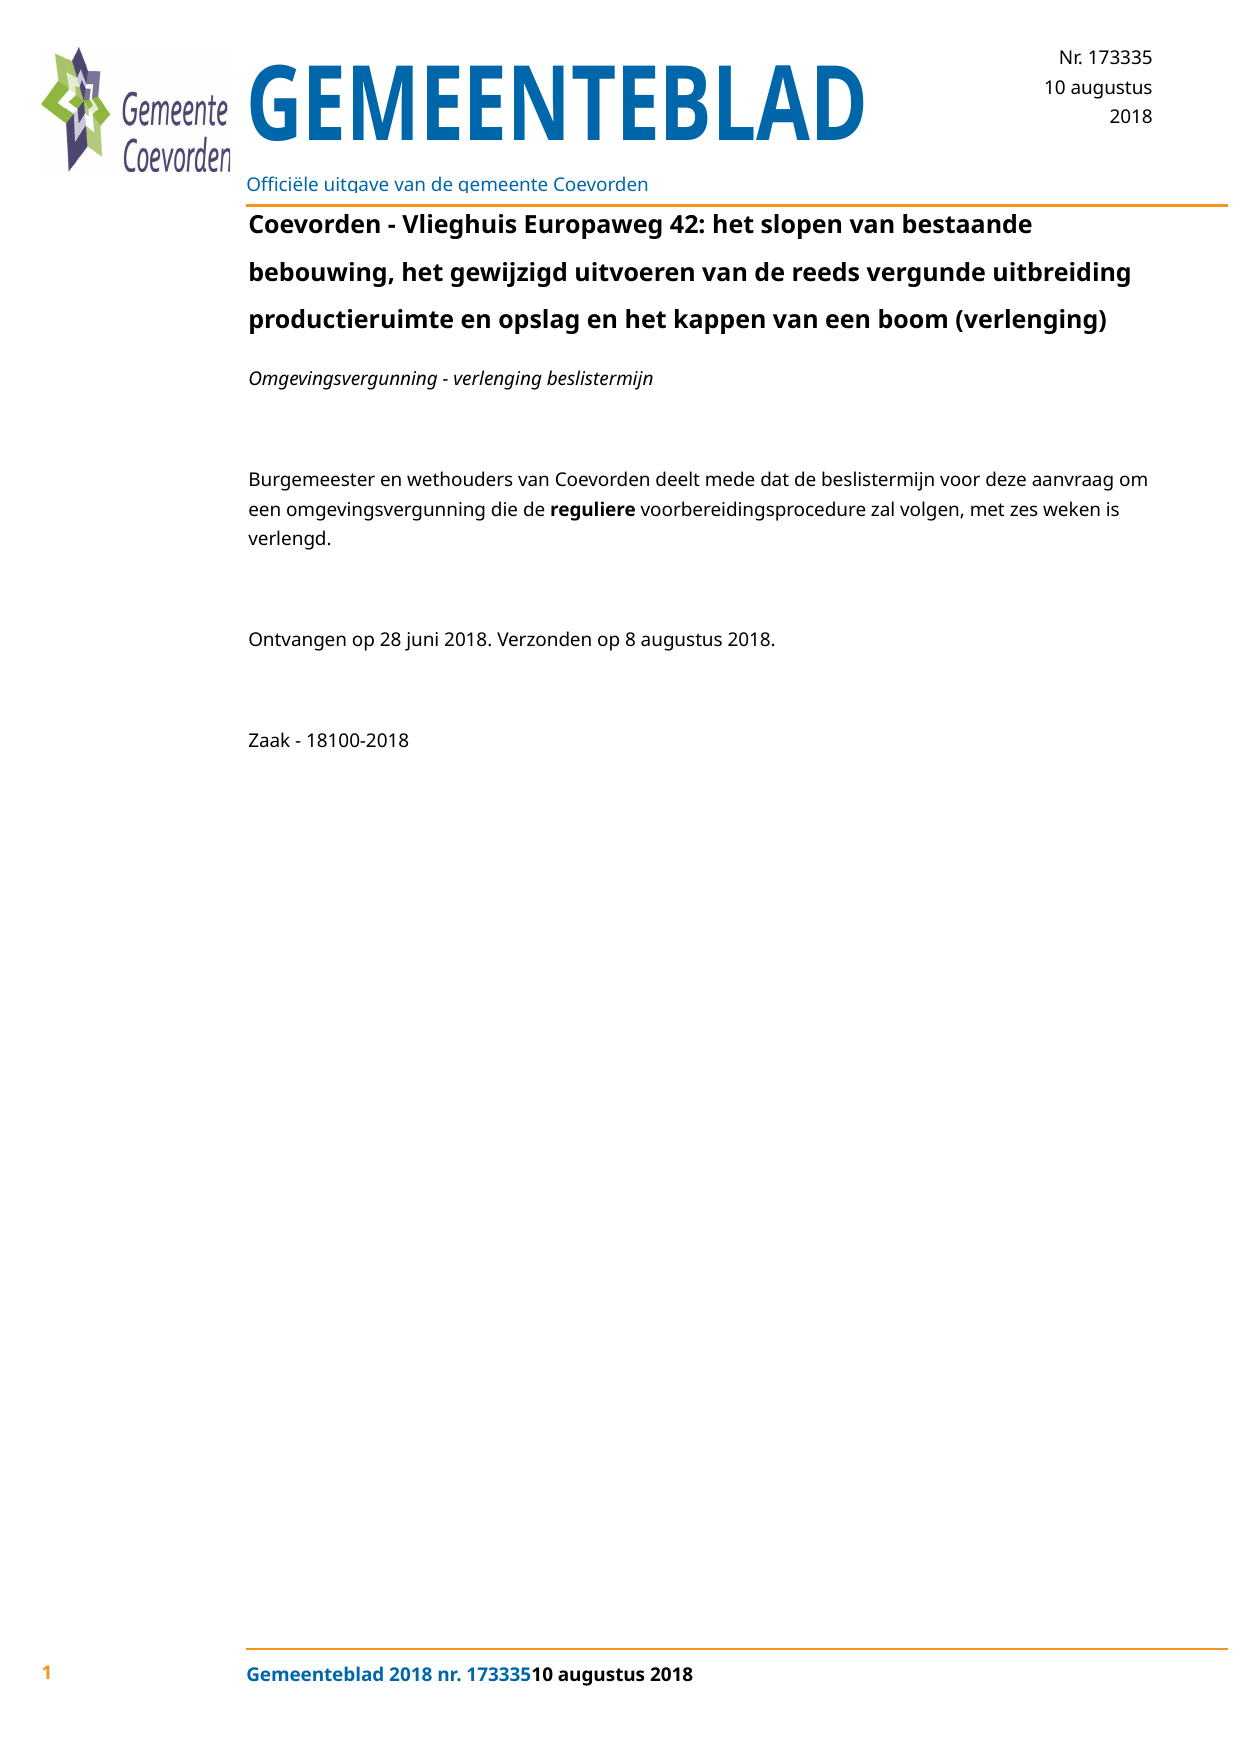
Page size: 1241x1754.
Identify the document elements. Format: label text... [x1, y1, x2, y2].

text Coevorden - Vlieghuis Europaweg 42: het slopen van bestaande bebouwing, het gewijzigd uitvoeren van de reeds vergunde uitbreiding productieruimte en opslag en het kappen van een boom (verlenging) [248, 207, 1152, 336]
text Omgevingsvergunning - verlenging beslistermijn [248, 366, 1152, 391]
text Burgemeester en wethouders van Coevorden deelt mede dat de beslistermijn voor deze aanvraag om een omgevingsvergunning die de reguliere voorbereidingsprocedure zal volgen, met zes weken is verlengd. [248, 466, 1152, 551]
text Zaak - 18100-2018 [248, 727, 1152, 753]
picture [41, 47, 231, 172]
text Ontvangen op 28 juni 2018. Verzonden op 8 augustus 2018. [248, 626, 1152, 652]
